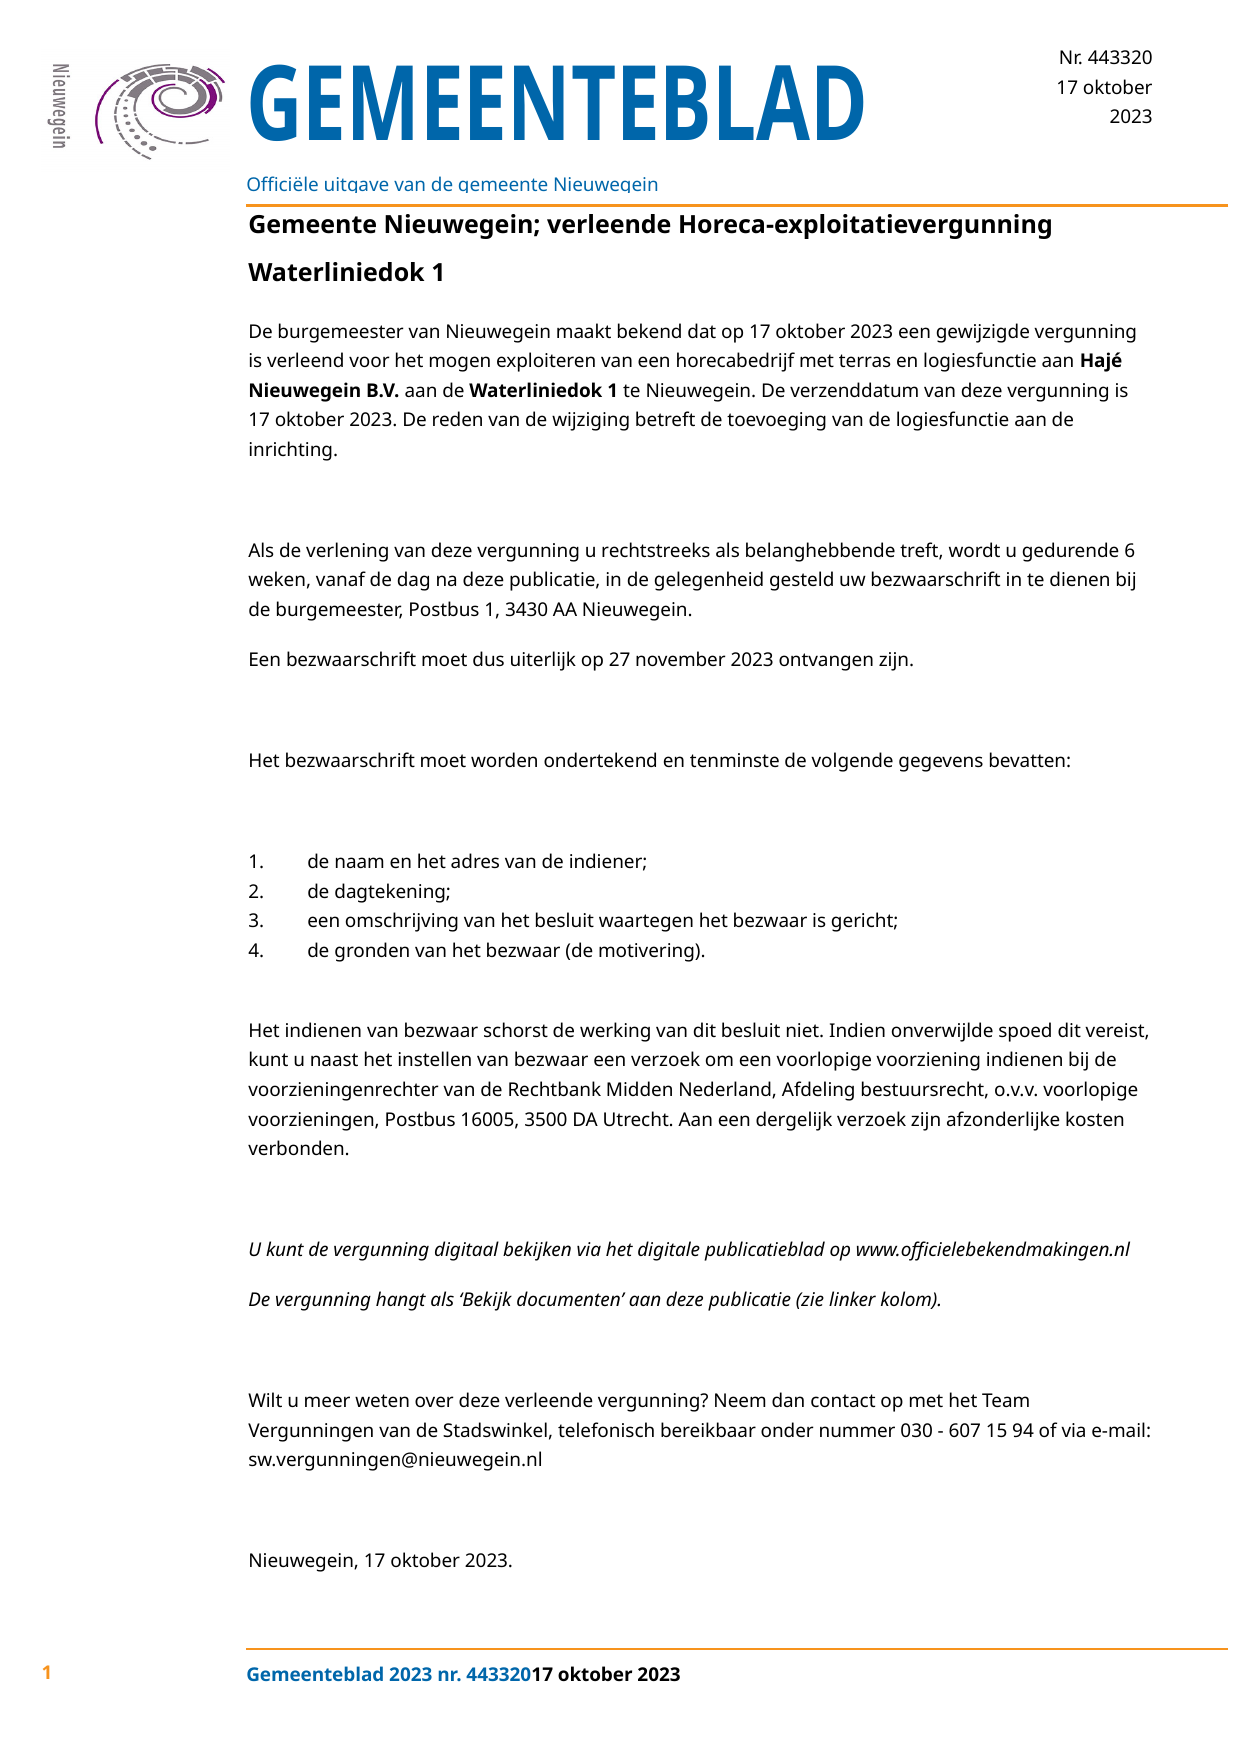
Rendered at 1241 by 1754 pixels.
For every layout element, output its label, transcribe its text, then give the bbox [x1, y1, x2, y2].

text De burgemeester van Nieuwegein maakt bekend dat op 17 oktober 2023 een gewijzigde vergunning is verleend voor het mogen exploiteren van een horecabedrijf met terras en logiesfunctie aan Hajé Nieuwegein B.V. aan de Waterliniedok 1 te Nieuwegein. De verzenddatum van deze vergunning is 17 oktober 2023. De reden van de wijziging betreft de toevoeging van de logiesfunctie aan de inrichting. [248, 318, 1152, 462]
text Het indienen van bezwaar schorst de werking van dit besluit niet. Indien onverwijlde spoed dit vereist, kunt u naast het instellen van bezwaar een verzoek om een voorlopige voorziening indienen bij de voorzieningenrechter van de Rechtbank Midden Nederland, Afdeling bestuursrecht, o.v.v. voorlopige voorzieningen, Postbus 16005, 3500 DA Utrecht. Aan een dergelijk verzoek zijn afzonderlijke kosten verbonden. [248, 1017, 1152, 1161]
text Wilt u meer weten over deze verleende vergunning? Neem dan contact op met het Team Vergunningen van de Stadswinkel, telefonisch bereikbaar onder nummer 030 - 607 15 94 of via e-mail: sw.vergunningen@nieuwegein.nl [248, 1387, 1152, 1472]
text Een bezwaarschrift moet dus uiterlijk op 27 november 2023 ontvangen zijn. [248, 647, 1152, 672]
picture [41, 47, 231, 172]
list een omschrijving van het besluit waartegen het bezwaar is gericht; [248, 907, 1152, 933]
list de dagtekening; [248, 878, 1152, 904]
list de gronden van het bezwaar (de motivering). [248, 937, 1152, 963]
text Als de verlening van deze vergunning u rechtstreeks als belanghebbende treft, wordt u gedurende 6 weken, vanaf de dag na deze publicatie, in de gelegenheid gesteld uw bezwaarschrift in te dienen bij de burgemeester, Postbus 1, 3430 AA Nieuwegein. [248, 537, 1152, 622]
text De vergunning hangt als ‘Bekijk documenten’ aan deze publicatie (zie linker kolom). [248, 1287, 1152, 1312]
text Het bezwaarschrift moet worden ondertekend en tenminste de volgende gegevens bevatten: [248, 747, 1152, 773]
text U kunt de vergunning digitaal bekijken via het digitale publicatieblad op www.officielebekendmakingen.nl [248, 1236, 1152, 1262]
text Gemeente Nieuwegein; verleende Horeca-exploitatievergunning Waterliniedok 1 [248, 207, 1152, 288]
list de naam en het adres van de indiener; [248, 848, 1152, 874]
text Nieuwegein, 17 oktober 2023. [248, 1547, 1152, 1573]
